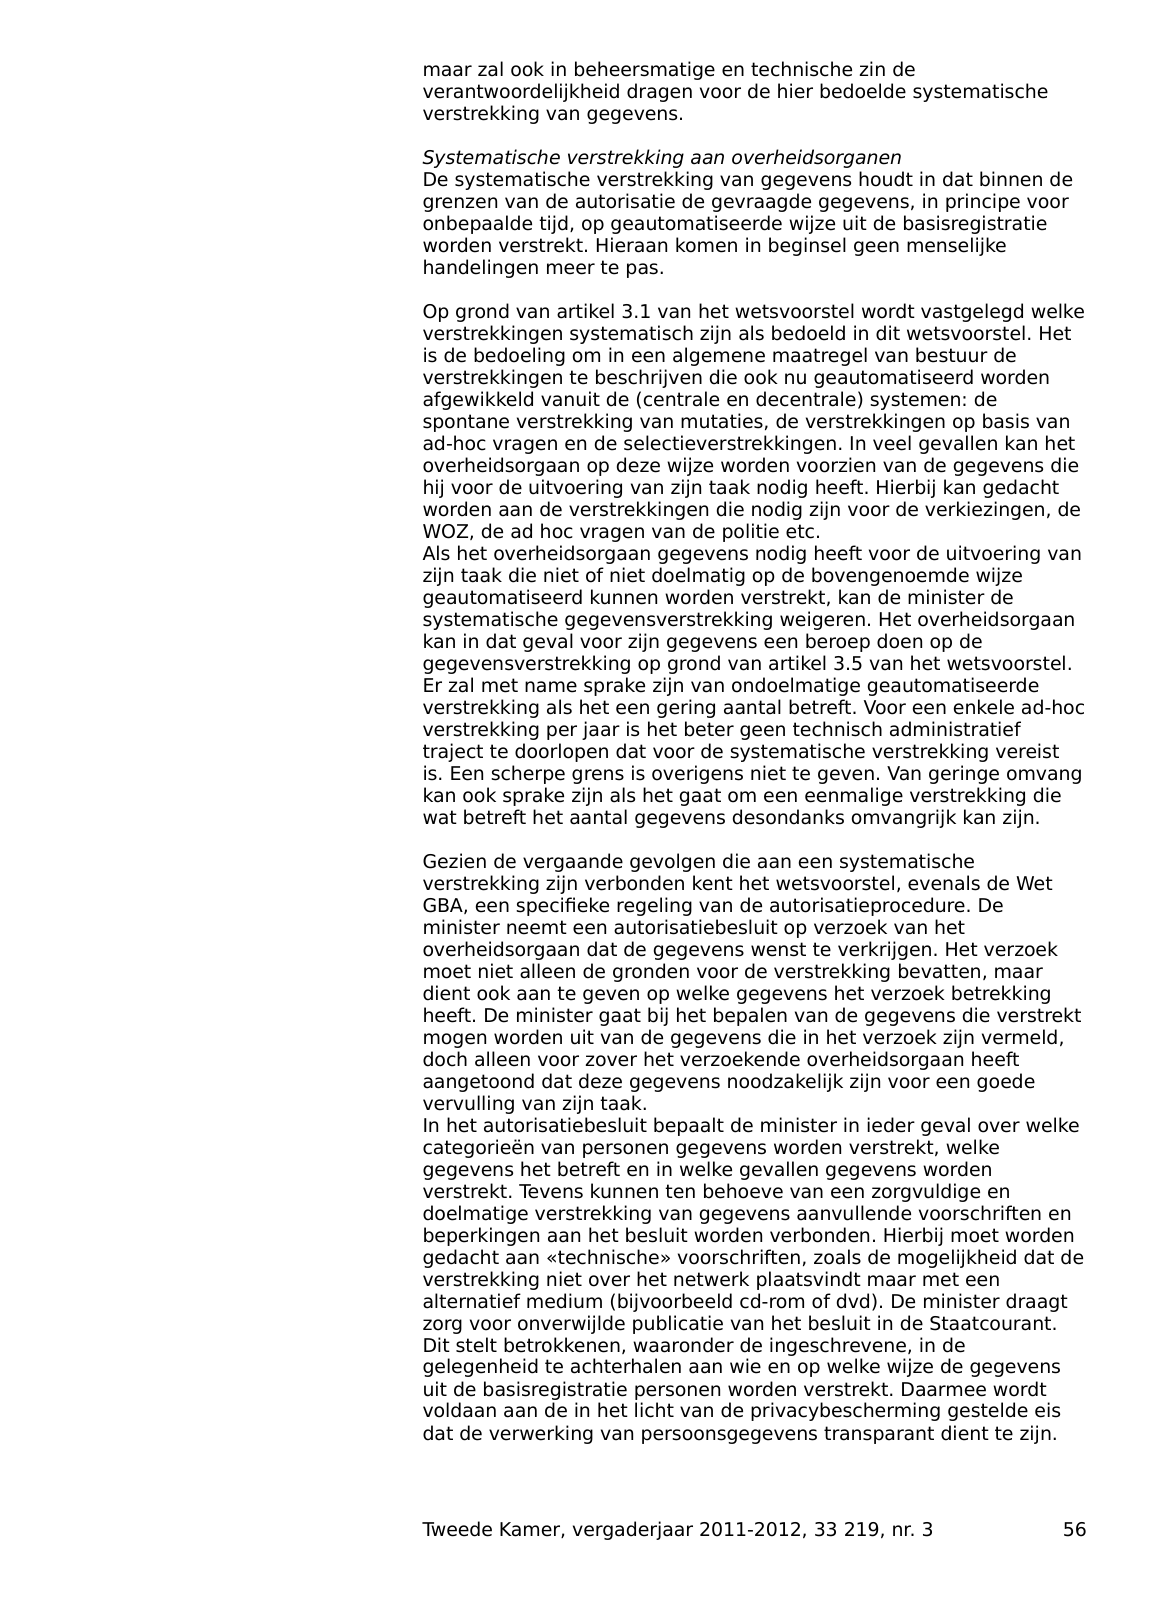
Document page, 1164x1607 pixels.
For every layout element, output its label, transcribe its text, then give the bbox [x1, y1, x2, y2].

text Op grond van artikel 3.1 van het wetsvoorstel wordt vastgelegd welke verstrekkingen systematisch zijn als bedoeld in dit wetsvoorstel. Het is de bedoeling om in een algemene maatregel van bestuur de verstrekkingen te beschrijven die ook nu geautomatiseerd worden afgewikkeld vanuit de (centrale en decentrale) systemen: de spontane verstrekking van mutaties, de verstrekkingen op basis van ad-hoc vragen en de selectieverstrekkingen. In veel gevallen kan het overheidsorgaan op deze wijze worden voorzien van de gegevens die hij voor de uitvoering van zijn taak nodig heeft. Hierbij kan gedacht worden aan de verstrekkingen die nodig zijn voor de verkiezingen, de WOZ, de ad hoc vragen van de politie etc. [422, 301, 1087, 543]
text Gezien de vergaande gevolgen die aan een systematische verstrekking zijn verbonden kent het wetsvoorstel, evenals de Wet GBA, een specifieke regeling van de autorisatieprocedure. De minister neemt een autorisatiebesluit op verzoek van het overheidsorgaan dat de gegevens wenst te verkrijgen. Het verzoek moet niet alleen de gronden voor de verstrekking bevatten, maar dient ook aan te geven op welke gegevens het verzoek betrekking heeft. De minister gaat bij het bepalen van de gegevens die verstrekt mogen worden uit van de gegevens die in het verzoek zijn vermeld, doch alleen voor zover het verzoekende overheidsorgaan heeft aangetoond dat deze gegevens noodzakelijk zijn voor een goede vervulling van zijn taak. [422, 851, 1087, 1115]
text De systematische verstrekking van gegevens houdt in dat binnen de grenzen van de autorisatie de gevraagde gegevens, in principe voor onbepaalde tijd, op geautomatiseerde wijze uit de basisregistratie worden verstrekt. Hieraan komen in beginsel geen menselijke handelingen meer te pas. [422, 169, 1087, 279]
text maar zal ook in beheersmatige en technische zin de verantwoordelijkheid dragen voor de hier bedoelde systematische verstrekking van gegevens. [422, 59, 1087, 125]
subtitle Systematische verstrekking aan overheidsorganen [422, 147, 1087, 169]
text Als het overheidsorgaan gegevens nodig heeft voor de uitvoering van zijn taak die niet of niet doelmatig op de bovengenoemde wijze geautomatiseerd kunnen worden verstrekt, kan de minister de systematische gegevensverstrekking weigeren. Het overheidsorgaan kan in dat geval voor zijn gegevens een beroep doen op de gegevensverstrekking op grond van artikel 3.5 van het wetsvoorstel. Er zal met name sprake zijn van ondoelmatige geautomatiseerde verstrekking als het een gering aantal betreft. Voor een enkele ad-hoc verstrekking per jaar is het beter geen technisch administratief traject te doorlopen dat voor de systematische verstrekking vereist is. Een scherpe grens is overigens niet te geven. Van geringe omvang kan ook sprake zijn als het gaat om een eenmalige verstrekking die wat betreft het aantal gegevens desondanks omvangrijk kan zijn. [422, 543, 1087, 829]
text In het autorisatiebesluit bepaalt de minister in ieder geval over welke categorieën van personen gegevens worden verstrekt, welke gegevens het betreft en in welke gevallen gegevens worden verstrekt. Tevens kunnen ten behoeve van een zorgvuldige en doelmatige verstrekking van gegevens aanvullende voorschriften en beperkingen aan het besluit worden verbonden. Hierbij moet worden gedacht aan «technische» voorschriften, zoals de mogelijkheid dat de verstrekking niet over het netwerk plaatsvindt maar met een alternatief medium (bijvoorbeeld cd-rom of dvd). De minister draagt zorg voor onverwijlde publicatie van het besluit in de Staatcourant. Dit stelt betrokkenen, waaronder de ingeschrevene, in de gelegenheid te achterhalen aan wie en op welke wijze de gegevens uit de basisregistratie personen worden verstrekt. Daarmee wordt voldaan aan de in het licht van de privacybescherming gestelde eis dat de verwerking van persoonsgegevens transparant dient te zijn. [422, 1115, 1087, 1444]
